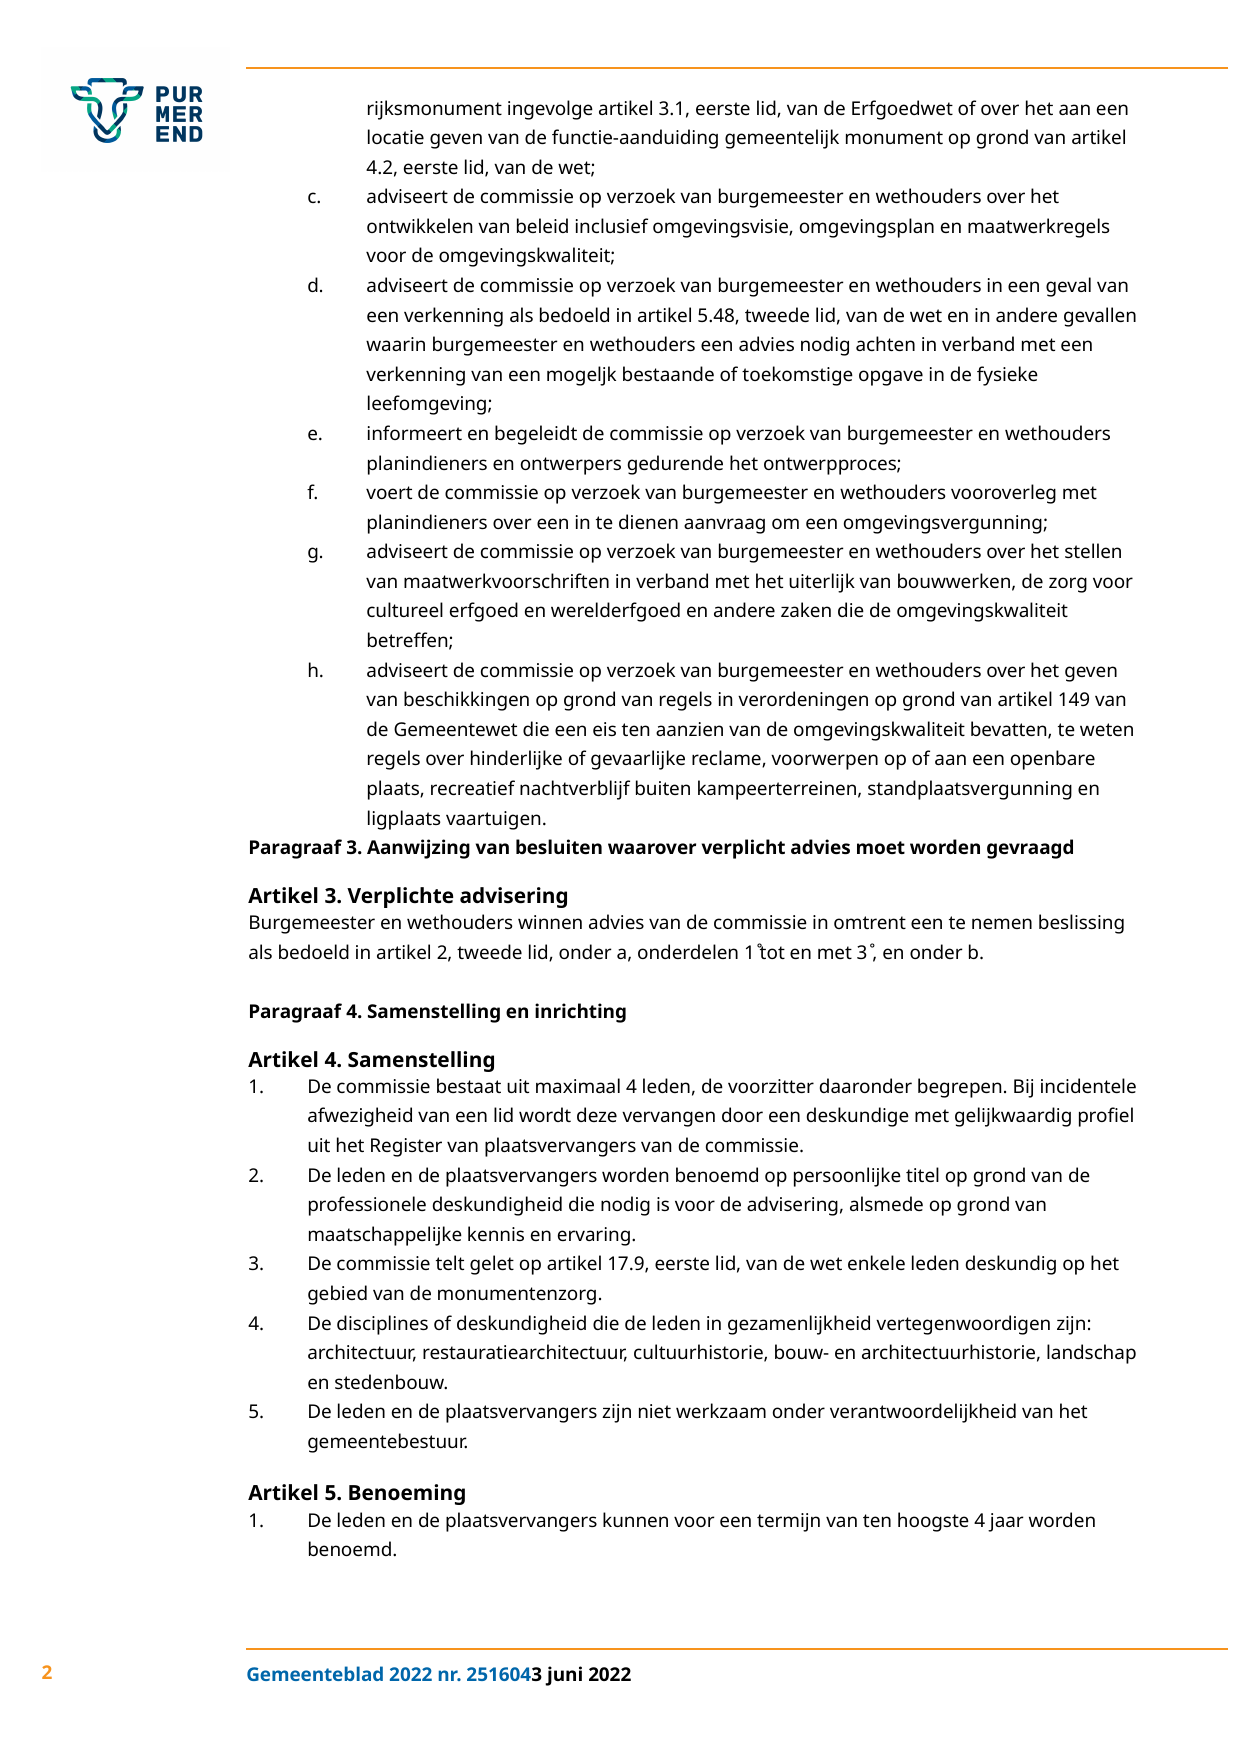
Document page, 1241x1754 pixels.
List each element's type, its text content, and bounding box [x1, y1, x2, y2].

list adviseert de commissie op verzoek van burgemeester en wethouders over het geven van beschikkingen op grond van regels in verordeningen op grond van artikel 149 van de Gemeentewet die een eis ten aanzien van de omgevingskwaliteit bevatten, te weten regels over hinderlijke of gevaarlijke reclame, voorwerpen op of aan een openbare plaats, recreatief nachtverblijf buiten kampeerterreinen, standplaatsvergunning en ligplaats vaartuigen. [307, 657, 1152, 831]
text Paragraaf 4. Samenstelling en inrichting [248, 998, 1152, 1024]
text Burgemeester en wethouders winnen advies van de commissie in omtrent een te nemen beslissing als bedoeld in artikel 2, tweede lid, onder a, onderdelen 1 ̊tot en met 3 ̊, en onder b. [248, 909, 1152, 965]
list adviseert de commissie op verzoek van burgemeester en wethouders over het stellen van maatwerkvoorschriften in verband met het uiterlijk van bouwwerken, de zorg voor cultureel erfgoed en werelderfgoed en andere zaken die de omgevingskwaliteit betreffen; [307, 538, 1152, 653]
text Artikel 4. Samenstelling [248, 1045, 1152, 1073]
list De disciplines of deskundigheid die de leden in gezamenlijkheid vertegenwoordigen zijn: architectuur, restauratiearchitectuur, cultuurhistorie, bouw- en architectuurhistorie, landschap en stedenbouw. [248, 1310, 1152, 1395]
list adviseert de commissie op verzoek van burgemeester en wethouders over het ontwikkelen van beleid inclusief omgevingsvisie, omgevingsplan en maatwerkregels voor de omgevingskwaliteit; [307, 183, 1152, 268]
list De commissie bestaat uit maximaal 4 leden, de voorzitter daaronder begrepen. Bij incidentele afwezigheid van een lid wordt deze vervangen door een deskundige met gelijkwaardig profiel uit het Register van plaatsvervangers van de commissie. [248, 1073, 1152, 1158]
list De leden en de plaatsvervangers zijn niet werkzaam onder verantwoordelijkheid van het gemeentebestuur. [248, 1398, 1152, 1454]
text Paragraaf 3. Aanwijzing van besluiten waarover verplicht advies moet worden gevraagd [248, 834, 1152, 860]
list voert de commissie op verzoek van burgemeester en wethouders vooroverleg met planindieners over een in te dienen aanvraag om een omgevingsvergunning; [307, 479, 1152, 535]
list rijksmonument ingevolge artikel 3.1, eerste lid, van de Erfgoedwet of over het aan een locatie geven van de functie-aanduiding gemeentelijk monument op grond van artikel 4.2, eerste lid, van de wet; [307, 95, 1152, 180]
list De commissie telt gelet op artikel 17.9, eerste lid, van de wet enkele leden deskundig op het gebied van de monumentenzorg. [248, 1251, 1152, 1306]
list adviseert de commissie op verzoek van burgemeester en wethouders in een geval van een verkenning als bedoeld in artikel 5.48, tweede lid, van de wet en in andere gevallen waarin burgemeester en wethouders een advies nodig achten in verband met een verkenning van een mogeljk bestaande of toekomstige opgave in de fysieke leefomgeving; [307, 272, 1152, 416]
list informeert en begeleidt de commissie op verzoek van burgemeester en wethouders planindieners en ontwerpers gedurende het ontwerpproces; [307, 420, 1152, 476]
list De leden en de plaatsvervangers worden benoemd op persoonlijke titel op grond van de professionele deskundigheid die nodig is voor de advisering, alsmede op grond van maatschappelijke kennis en ervaring. [248, 1162, 1152, 1247]
list De leden en de plaatsvervangers kunnen voor een termijn van ten hoogste 4 jaar worden benoemd. [248, 1507, 1152, 1562]
text Artikel 5. Benoeming [248, 1478, 1152, 1507]
text Artikel 3. Verplichte advisering [248, 881, 1152, 909]
picture [41, 47, 231, 172]
